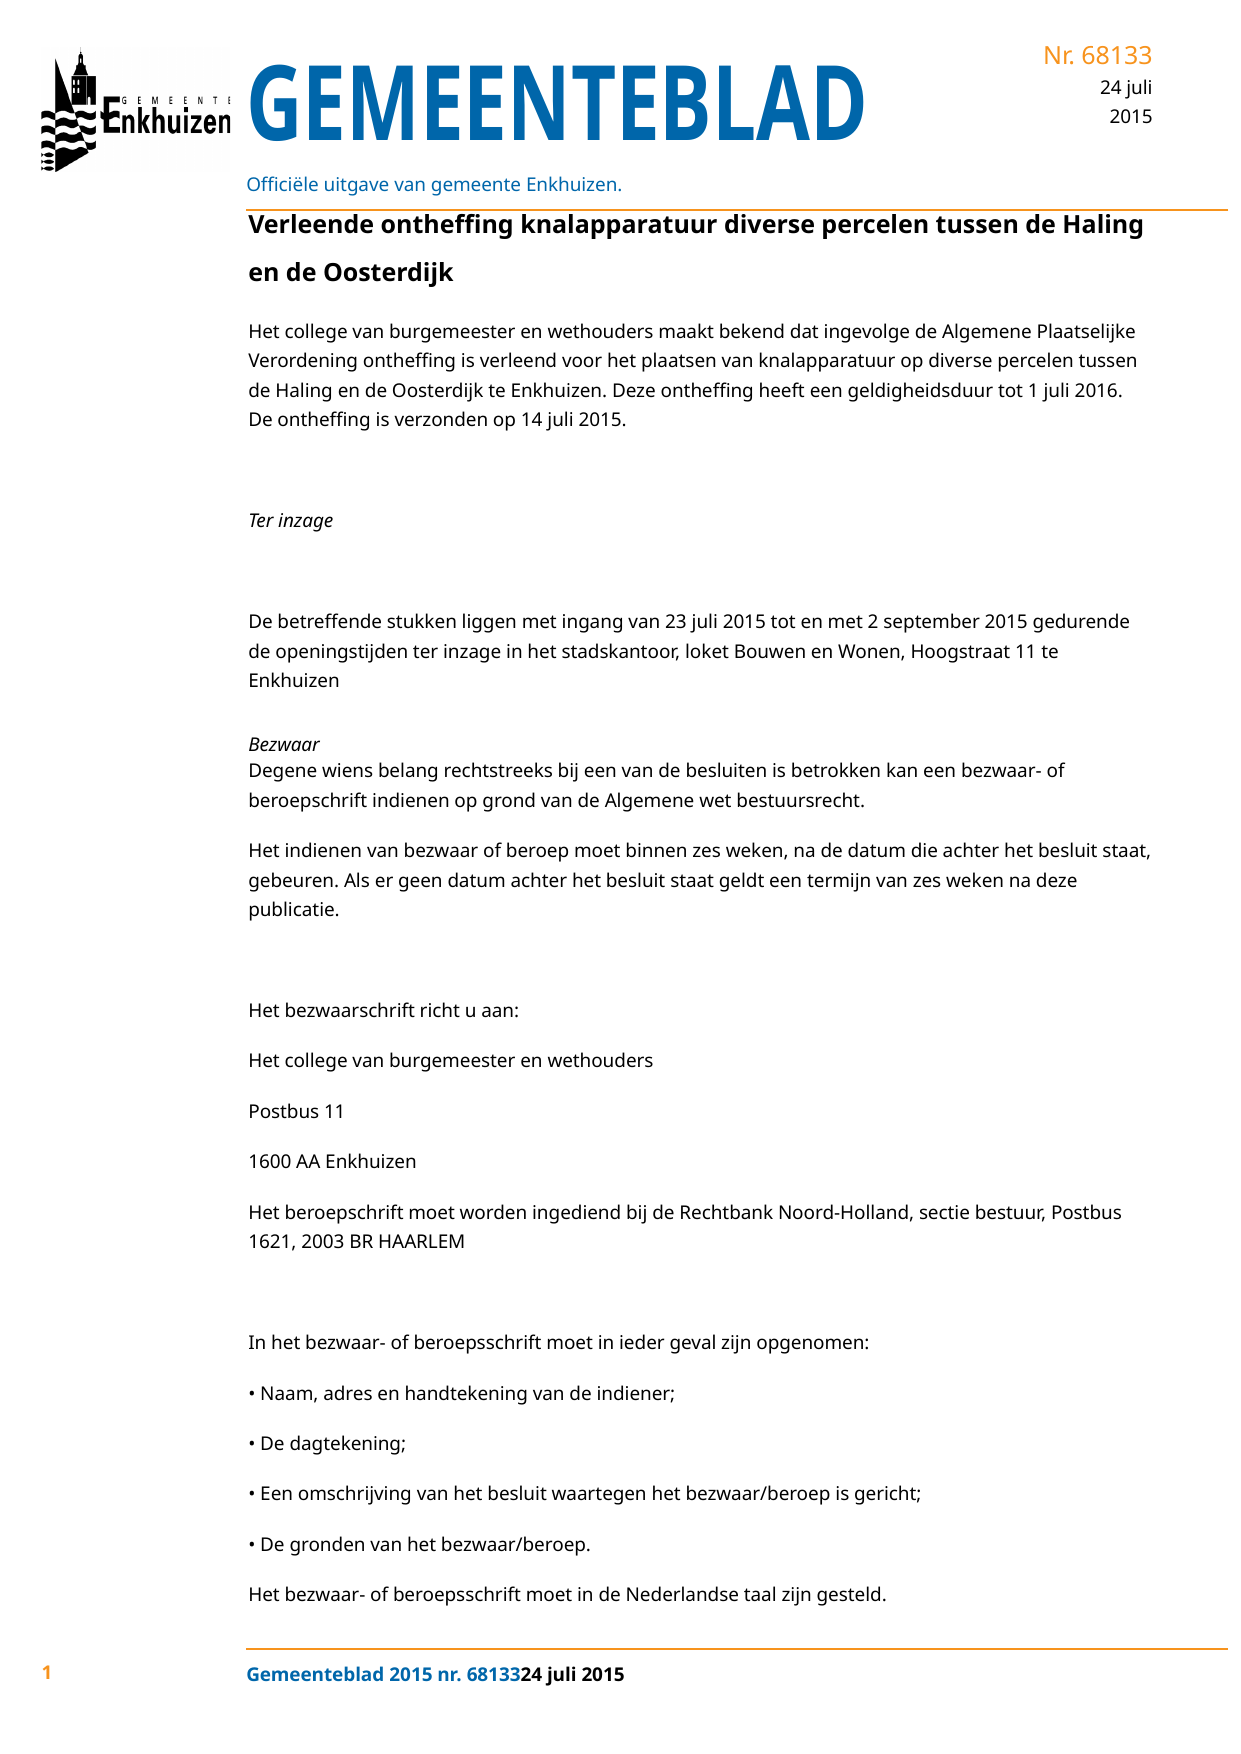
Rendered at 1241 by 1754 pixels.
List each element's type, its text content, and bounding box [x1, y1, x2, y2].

text Het beroepschrift moet worden ingediend bij de Rechtbank Noord-Holland, sectie bestuur, Postbus 1621, 2003 BR HAARLEM [248, 1199, 1152, 1254]
text 1600 AA Enkhuizen [248, 1148, 1152, 1174]
text Het bezwaar- of beroepsschrift moet in de Nederlandse taal zijn gesteld. [248, 1581, 1152, 1607]
text Verleende ontheffing knalapparatuur diverse percelen tussen de Haling en de Oosterdijk [248, 211, 1152, 288]
text Bezwaar [248, 731, 1152, 757]
text Het college van burgemeester en wethouders [248, 1048, 1152, 1073]
text • Een omschrijving van het besluit waartegen het bezwaar/beroep is gericht; [248, 1481, 1152, 1506]
text • Naam, adres en handtekening van de indiener; [248, 1380, 1152, 1405]
text Het college van burgemeester en wethouders maakt bekend dat ingevolge de Algemene Plaatselijke Verordening ontheffing is verleend voor het plaatsen van knalapparatuur op diverse percelen tussen de Haling en de Oosterdijk te Enkhuizen. Deze ontheffing heeft een geldigheidsduur tot 1 juli 2016. De ontheffing is verzonden op 14 juli 2015. [248, 318, 1152, 432]
text Het indienen van bezwaar of beroep moet binnen zes weken, na de datum die achter het besluit staat, gebeuren. Als er geen datum achter het besluit staat geldt een termijn van zes weken na deze publicatie. [248, 837, 1152, 922]
text Ter inzage [248, 507, 1152, 533]
text Het bezwaarschrift richt u aan: [248, 997, 1152, 1023]
text Degene wiens belang rechtstreeks bij een van de besluiten is betrokken kan een bezwaar- of beroepschrift indienen op grond van de Algemene wet bestuursrecht. [248, 757, 1152, 812]
text • De gronden van het bezwaar/beroep. [248, 1531, 1152, 1557]
picture [41, 47, 231, 172]
text In het bezwaar- of beroepsschrift moet in ieder geval zijn opgenomen: [248, 1329, 1152, 1355]
text Postbus 11 [248, 1098, 1152, 1124]
text De betreffende stukken liggen met ingang van 23 juli 2015 tot en met 2 september 2015 gedurende de openingstijden ter inzage in het stadskantoor, loket Bouwen en Wonen, Hoogstraat 11 te Enkhuizen [248, 608, 1152, 693]
text • De dagtekening; [248, 1430, 1152, 1456]
